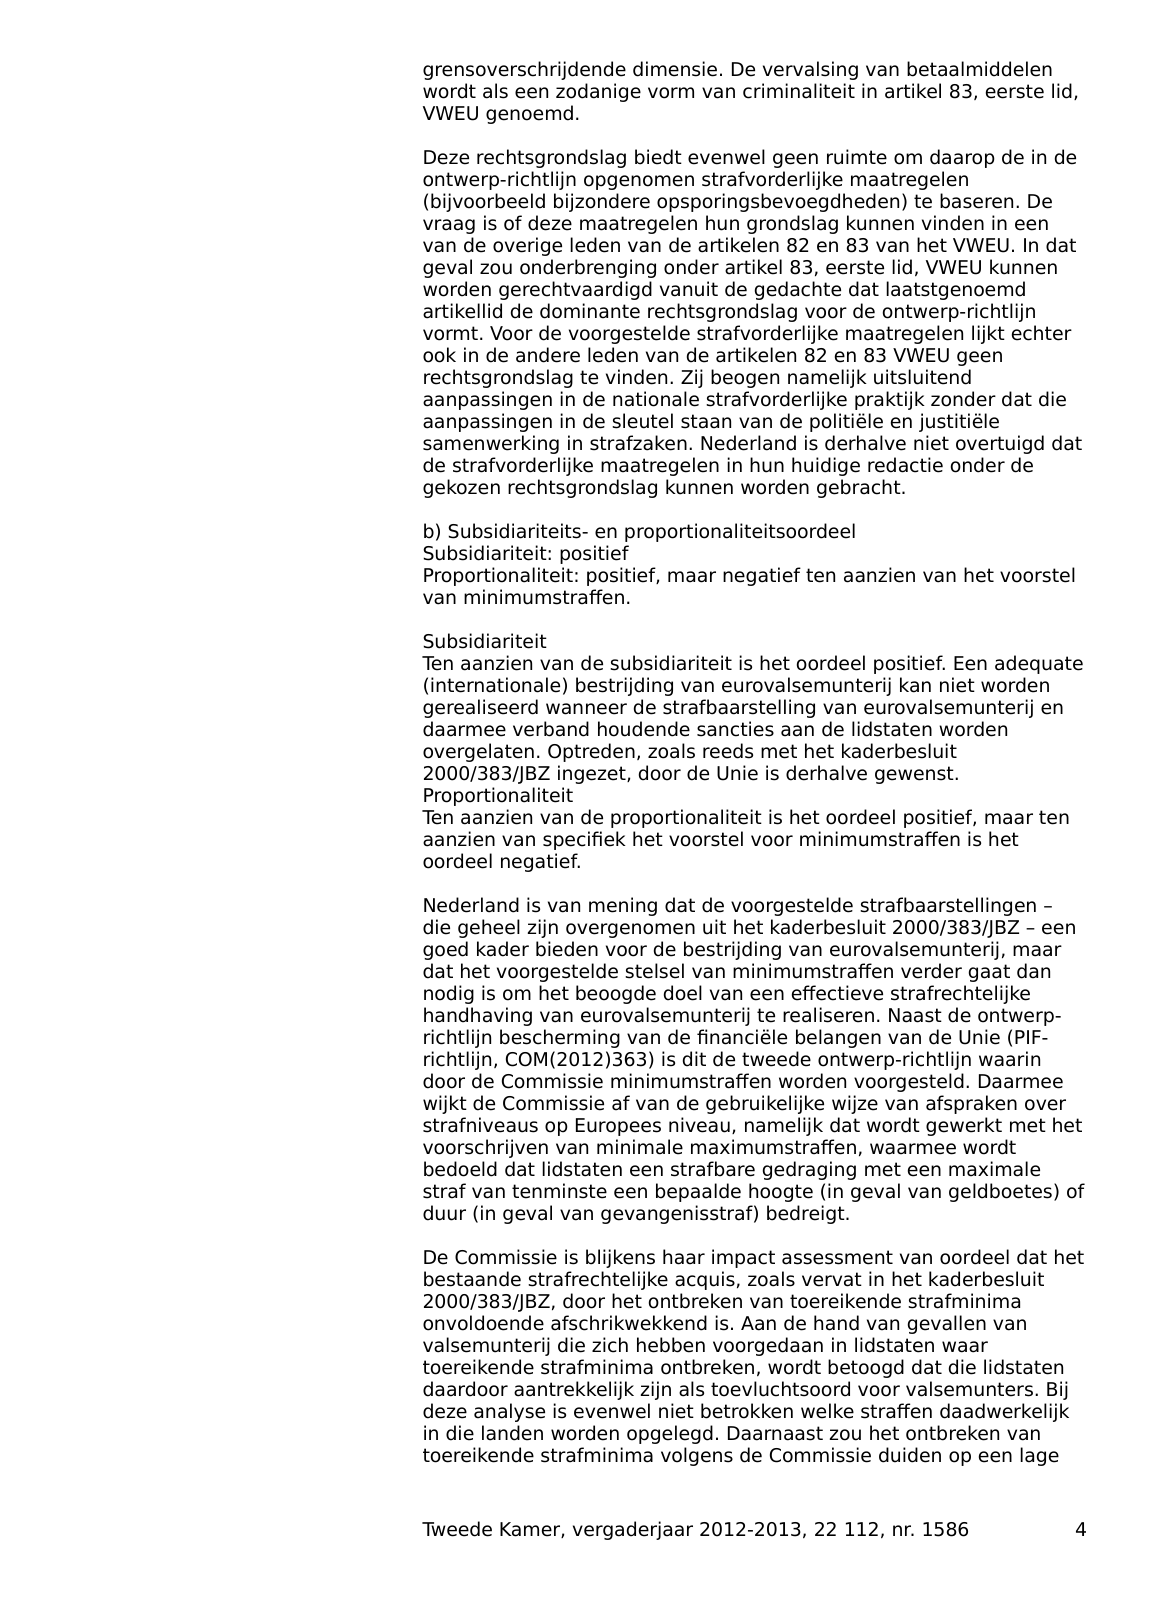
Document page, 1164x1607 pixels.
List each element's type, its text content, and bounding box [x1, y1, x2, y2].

text De Commissie is blijkens haar impact assessment van oordeel dat het bestaande strafrechtelijke acquis, zoals vervat in het kaderbesluit 2000/383/JBZ, door het ontbreken van toereikende strafminima onvoldoende afschrikwekkend is. Aan de hand van gevallen van valsemunterij die zich hebben voorgedaan in lidstaten waar toereikende strafminima ontbreken, wordt betoogd dat die lidstaten daardoor aantrekkelijk zijn als toevluchtsoord voor valsemunters. Bij deze analyse is evenwel niet betrokken welke straffen daadwerkelijk in die landen worden opgelegd. Daarnaast zou het ontbreken van toereikende strafminima volgens de Commissie duiden op een lage [422, 1247, 1087, 1467]
text Deze rechtsgrondslag biedt evenwel geen ruimte om daarop de in de ontwerp-richtlijn opgenomen strafvorderlijke maatregelen (bijvoorbeeld bijzondere opsporingsbevoegdheden) te baseren. De vraag is of deze maatregelen hun grondslag kunnen vinden in een van de overige leden van de artikelen 82 en 83 van het VWEU. In dat geval zou onderbrenging onder artikel 83, eerste lid, VWEU kunnen worden gerechtvaardigd vanuit de gedachte dat laatstgenoemd artikellid de dominante rechtsgrondslag voor de ontwerp-richtlijn vormt. Voor de voorgestelde strafvorderlijke maatregelen lijkt echter ook in de andere leden van de artikelen 82 en 83 VWEU geen rechtsgrondslag te vinden. Zij beogen namelijk uitsluitend aanpassingen in de nationale strafvorderlijke praktijk zonder dat die aanpassingen in de sleutel staan van de politiële en justitiële samenwerking in strafzaken. Nederland is derhalve niet overtuigd dat de strafvorderlijke maatregelen in hun huidige redactie onder de gekozen rechtsgrondslag kunnen worden gebracht. [422, 147, 1087, 499]
text Ten aanzien van de proportionaliteit is het oordeel positief, maar ten aanzien van specifiek het voorstel voor minimumstraffen is het oordeel negatief. [422, 807, 1087, 873]
text Proportionaliteit: positief, maar negatief ten aanzien van het voorstel van minimumstraffen. [422, 565, 1087, 609]
text b) Subsidiariteits- en proportionaliteitsoordeel [422, 521, 1087, 543]
text Subsidiariteit: positief [422, 543, 1087, 565]
text grensoverschrijdende dimensie. De vervalsing van betaalmiddelen wordt als een zodanige vorm van criminaliteit in artikel 83, eerste lid, VWEU genoemd. [422, 59, 1087, 125]
text Ten aanzien van de subsidiariteit is het oordeel positief. Een adequate (internationale) bestrijding van eurovalsemunterij kan niet worden gerealiseerd wanneer de strafbaarstelling van eurovalsemunterij en daarmee verband houdende sancties aan de lidstaten worden overgelaten. Optreden, zoals reeds met het kaderbesluit 2000/383/JBZ ingezet, door de Unie is derhalve gewenst. [422, 653, 1087, 785]
text Subsidiariteit [422, 631, 1087, 653]
text Nederland is van mening dat de voorgestelde strafbaarstellingen – die geheel zijn overgenomen uit het kaderbesluit 2000/383/JBZ – een goed kader bieden voor de bestrijding van eurovalsemunterij, maar dat het voorgestelde stelsel van minimumstraffen verder gaat dan nodig is om het beoogde doel van een effectieve strafrechtelijke handhaving van eurovalsemunterij te realiseren. Naast de ontwerp-richtlijn bescherming van de financiële belangen van de Unie (PIF-richtlijn, COM(2012)363) is dit de tweede ontwerp-richtlijn waarin door de Commissie minimumstraffen worden voorgesteld. Daarmee wijkt de Commissie af van de gebruikelijke wijze van afspraken over strafniveaus op Europees niveau, namelijk dat wordt gewerkt met het voorschrijven van minimale maximumstraffen, waarmee wordt bedoeld dat lidstaten een strafbare gedraging met een maximale straf van tenminste een bepaalde hoogte (in geval van geldboetes) of duur (in geval van gevangenisstraf) bedreigt. [422, 895, 1087, 1225]
text Proportionaliteit [422, 785, 1087, 807]
